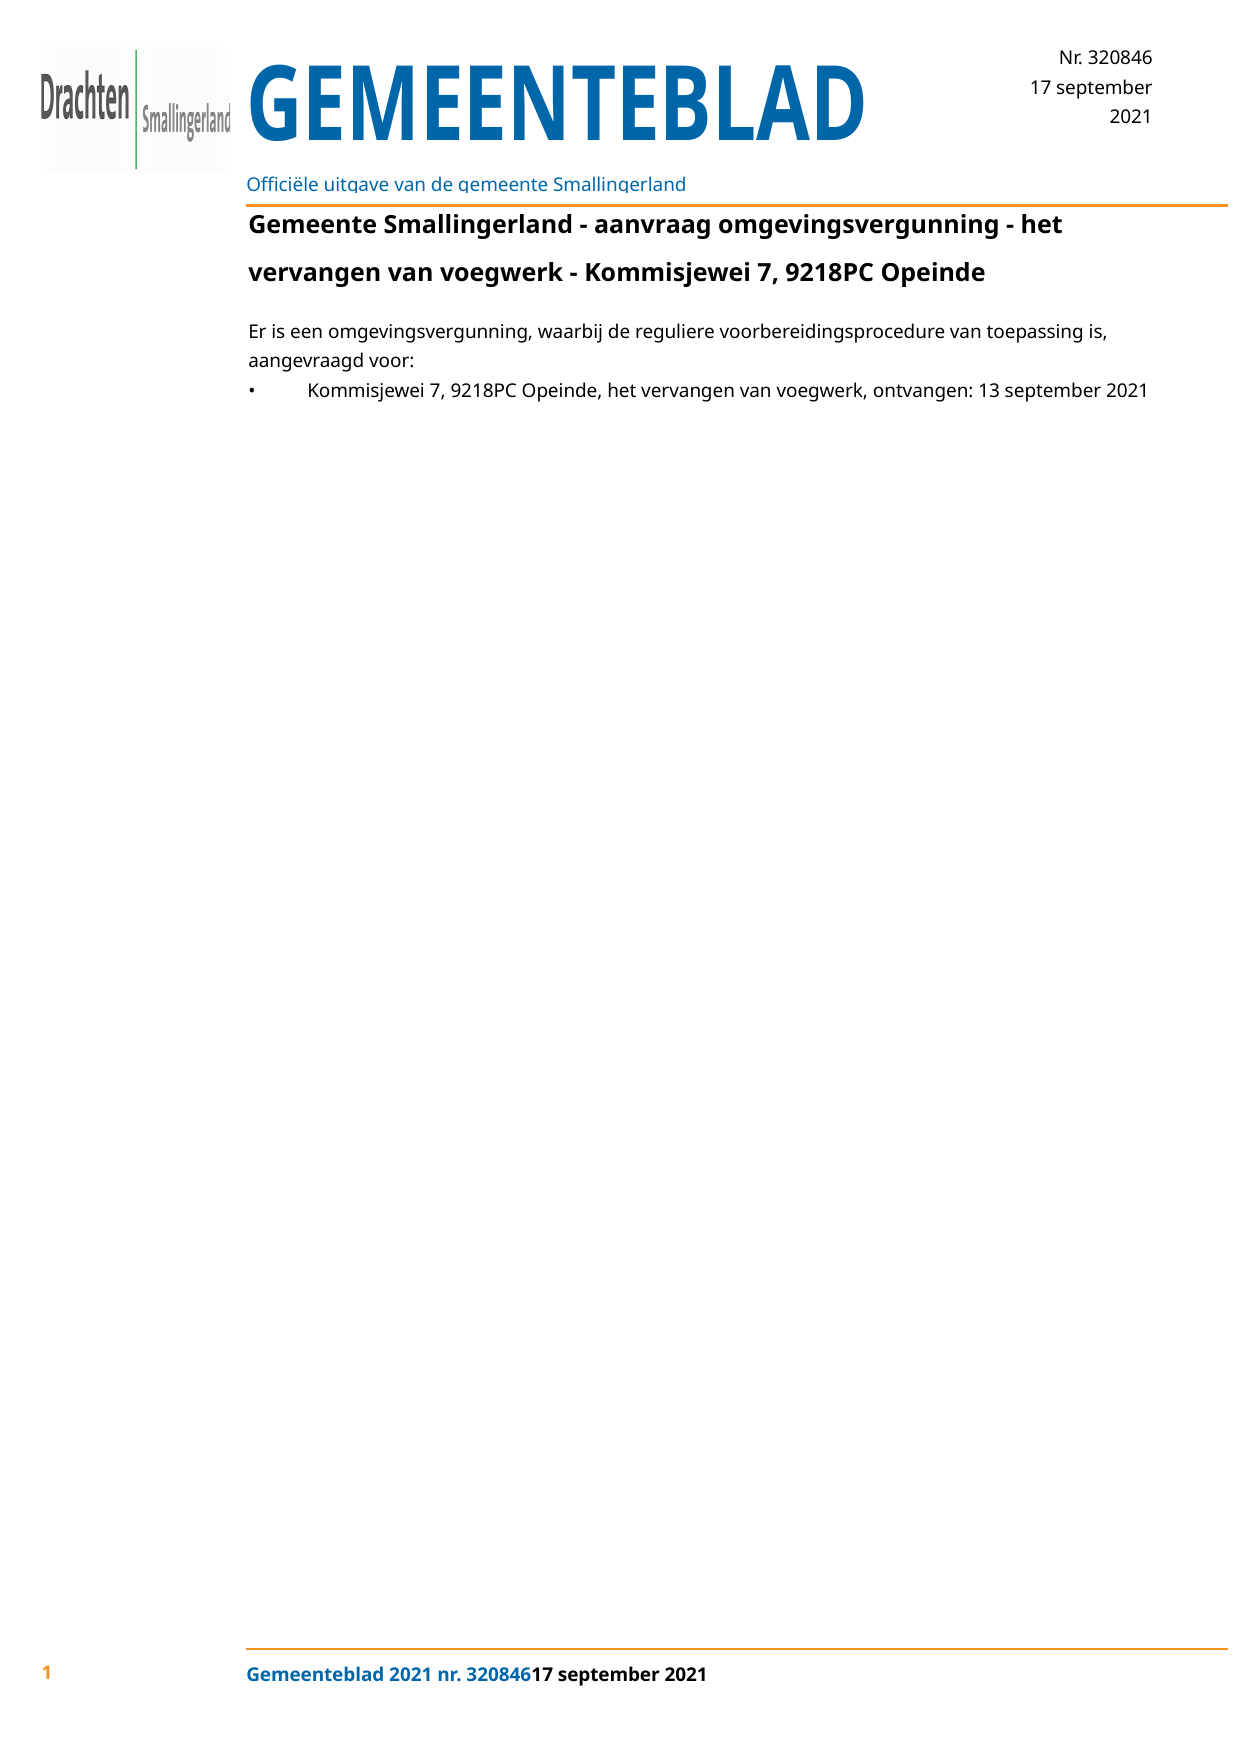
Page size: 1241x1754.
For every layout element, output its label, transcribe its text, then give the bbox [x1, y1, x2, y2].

list Kommisjewei 7, 9218PC Opeinde, het vervangen van voegwerk, ontvangen: 13 september 2021 [248, 377, 1152, 403]
text Er is een omgevingsvergunning, waarbij de reguliere voorbereidingsprocedure van toepassing is, aangevraagd voor: [248, 318, 1152, 373]
picture [41, 47, 231, 172]
text Gemeente Smallingerland - aanvraag omgevingsvergunning - het vervangen van voegwerk - Kommisjewei 7, 9218PC Opeinde [248, 207, 1152, 288]
